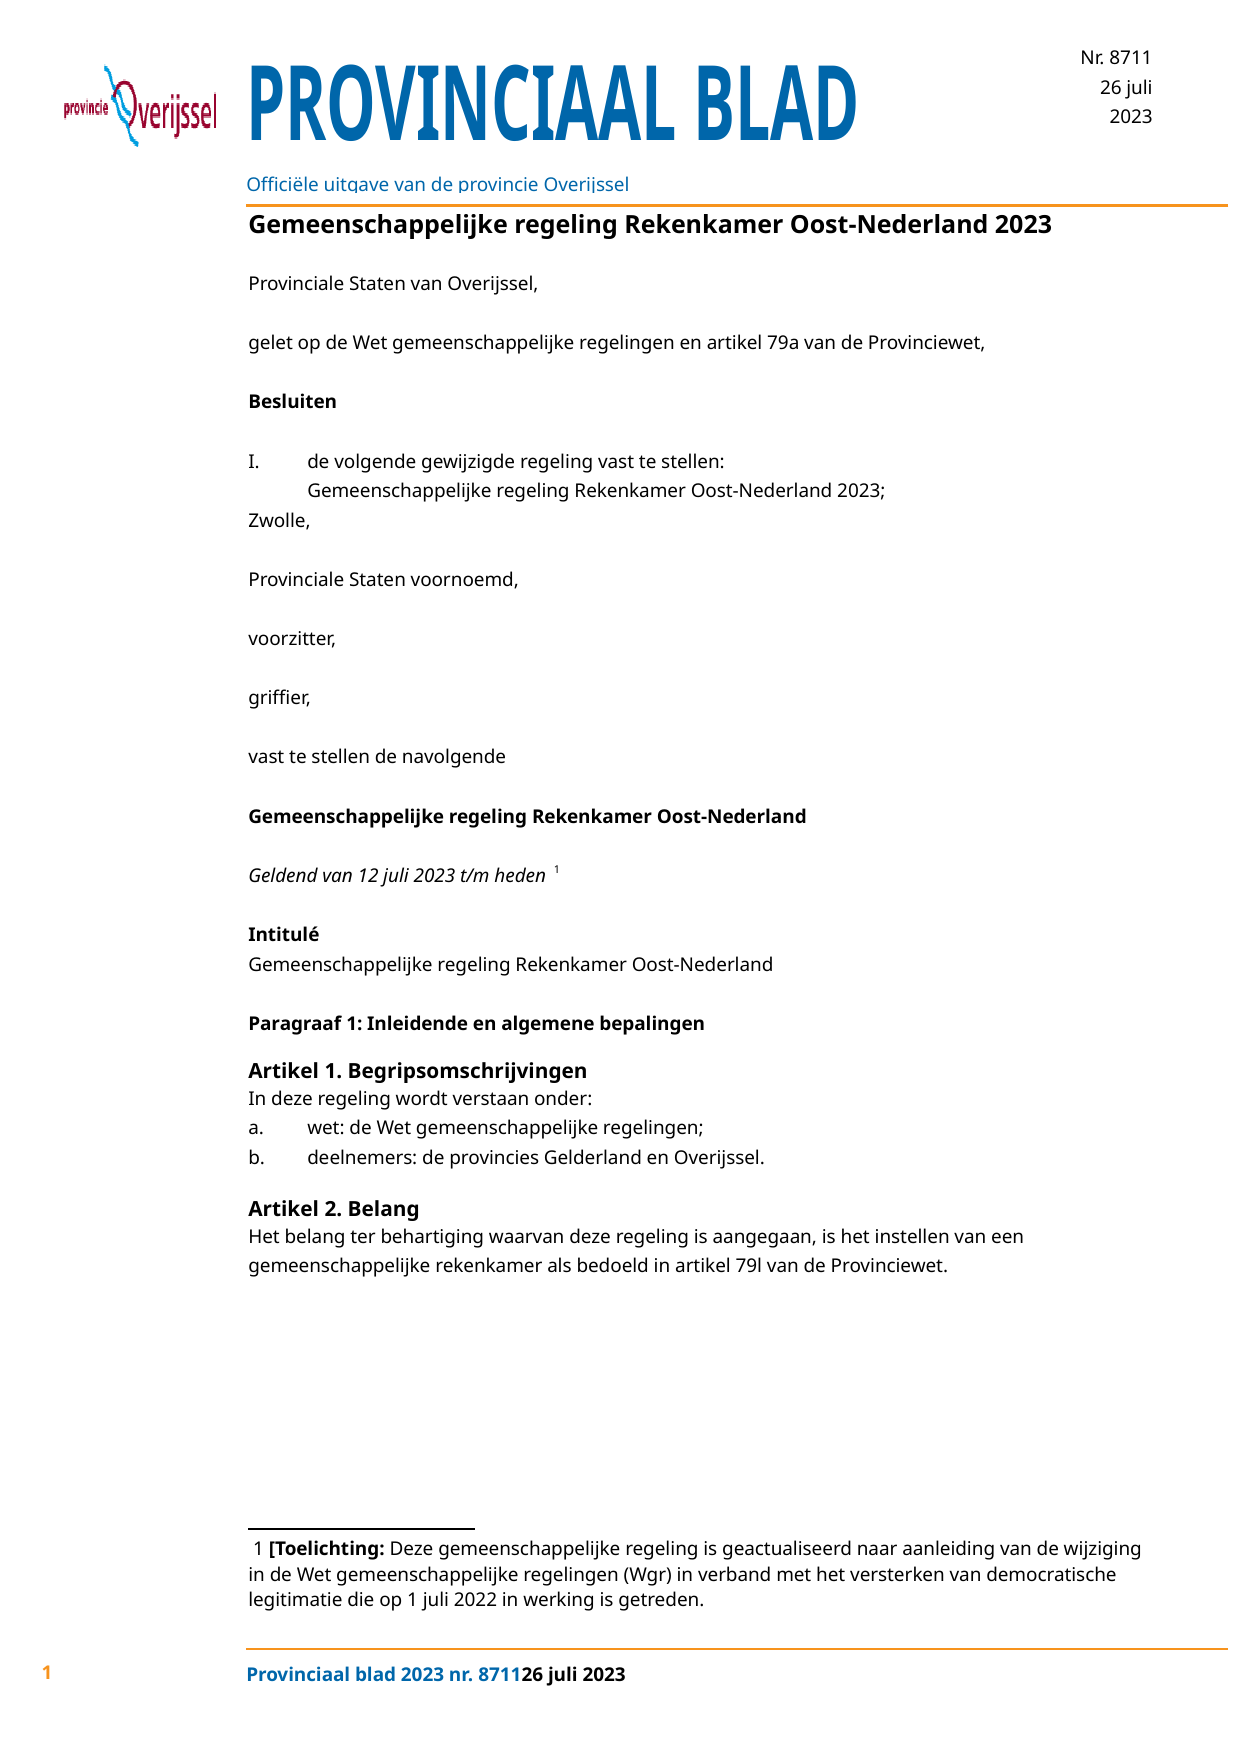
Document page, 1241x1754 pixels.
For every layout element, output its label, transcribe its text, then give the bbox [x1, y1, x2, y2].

text voorzitter, [248, 625, 1152, 651]
list wet: de Wet gemeenschappelijke regelingen; [248, 1114, 1152, 1140]
text Artikel 1. Begripsomschrijvingen [248, 1056, 1152, 1085]
list Gemeenschappelijke regeling Rekenkamer Oost-Nederland 2023; [248, 477, 1152, 503]
text Gemeenschappelijke regeling Rekenkamer Oost-Nederland [248, 803, 1152, 828]
text Provinciale Staten voornoemd, [248, 566, 1152, 592]
text vast te stellen de navolgende [248, 744, 1152, 769]
text Besluiten [248, 389, 1152, 414]
text Geldend van 12 juli 2023 t/m heden [248, 862, 1152, 888]
text Gemeenschappelijke regeling Rekenkamer Oost-Nederland [248, 951, 1152, 976]
text Provinciale Staten van Overijssel, [248, 270, 1152, 296]
text griffier, [248, 684, 1152, 710]
text Zwolle, [248, 507, 1152, 533]
list de volgende gewijzigde regeling vast te stellen: [248, 448, 1152, 473]
picture [41, 47, 231, 172]
text Artikel 2. Belang [248, 1194, 1152, 1223]
text [Toelichting: Deze gemeenschappelijke regeling is geactualiseerd naar aanleiding van de wijziging in de Wet gemeenschappelijke regelingen (Wgr) in verband met het versterken van democratische legitimatie die op 1 juli 2022 in werking is getreden. [248, 1535, 1152, 1612]
text Gemeenschappelijke regeling Rekenkamer Oost-Nederland 2023 [248, 207, 1152, 241]
list deelnemers: de provincies Gelderland en Overijssel. [248, 1144, 1152, 1170]
text In deze regeling wordt verstaan onder: [248, 1085, 1152, 1111]
text Paragraaf 1: Inleidende en algemene bepalingen [248, 1010, 1152, 1036]
text gelet op de Wet gemeenschappelijke regelingen en artikel 79a van de Provinciewet, [248, 329, 1152, 355]
text Intitulé [248, 921, 1152, 947]
text Het belang ter behartiging waarvan deze regeling is aangegaan, is het instellen van een gemeenschappelijke rekenkamer als bedoeld in artikel 79l van de Provinciewet. [248, 1223, 1152, 1278]
